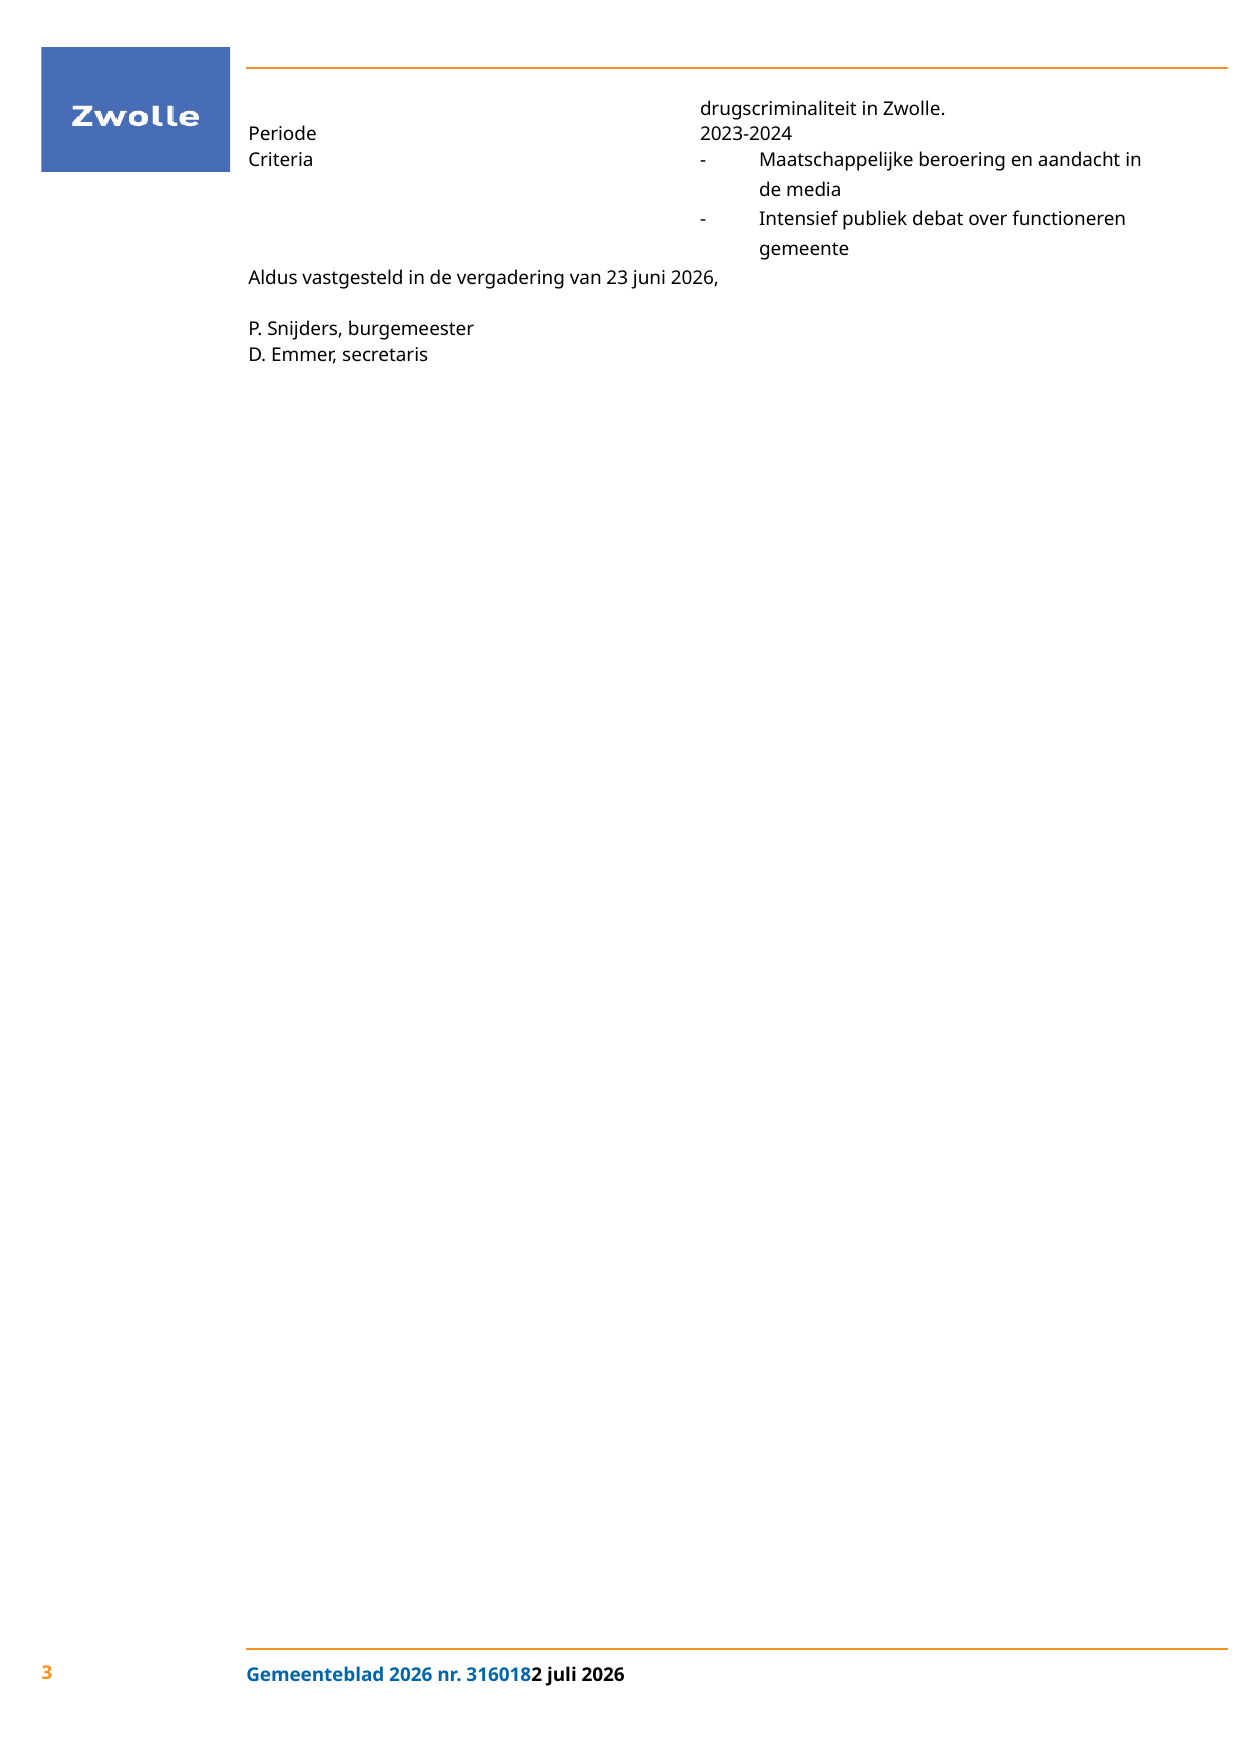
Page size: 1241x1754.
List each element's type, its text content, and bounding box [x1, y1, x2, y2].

table_cell [248, 95, 700, 121]
text D. Emmer, secretaris [248, 341, 1152, 367]
table_cell Periode [248, 121, 700, 146]
picture [41, 47, 231, 172]
table_cell Criteria [248, 146, 700, 261]
text Aldus vastgesteld in de vergadering van 23 juni 2026, [248, 264, 1152, 290]
table_cell 2023-2024 [700, 121, 1152, 146]
table_cell Maatschappelijke beroering en aandacht in de media Intensief publiek debat over functioneren gemeente [700, 146, 1152, 261]
table_cell drugscriminaliteit in Zwolle. [700, 95, 1152, 121]
text P. Snijders, burgemeester [248, 315, 1152, 341]
